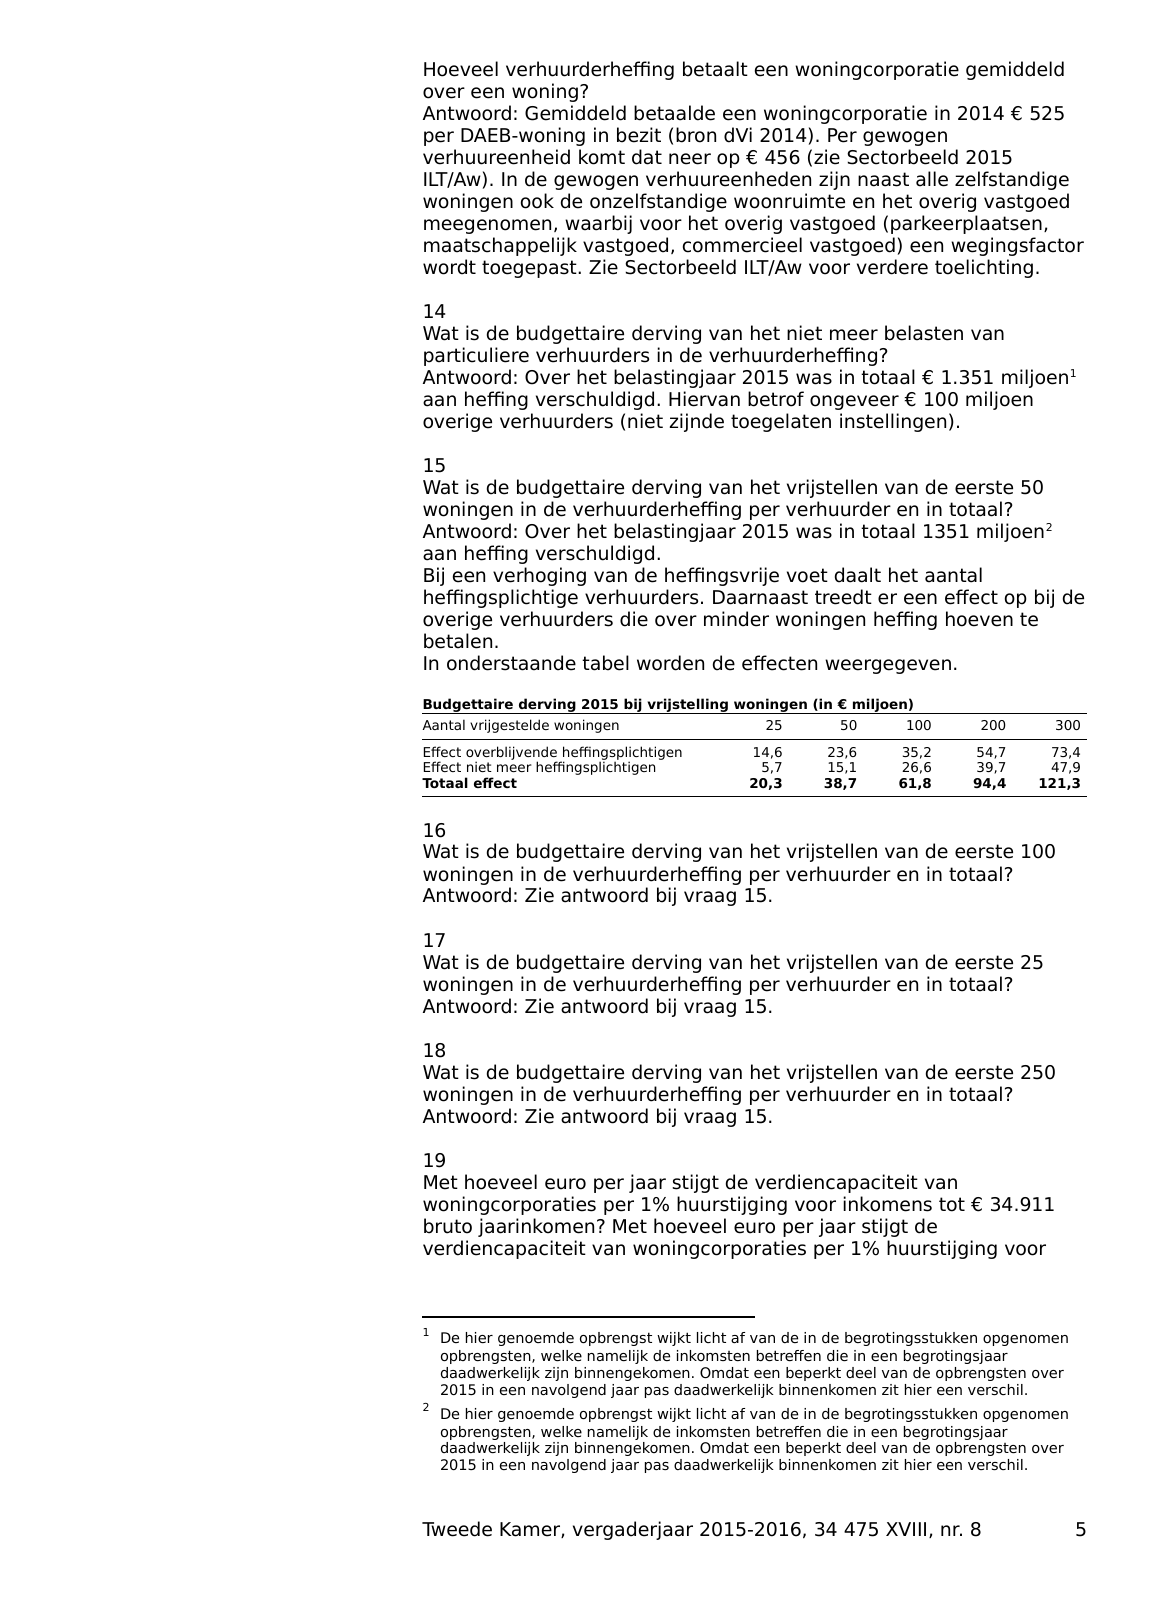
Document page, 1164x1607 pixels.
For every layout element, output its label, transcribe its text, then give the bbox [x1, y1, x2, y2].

text Met hoeveel euro per jaar stijgt de verdiencapaciteit van woningcorporaties per 1% huurstijging voor inkomens tot € 34.911 bruto jaarinkomen? Met hoeveel euro per jaar stijgt de verdiencapaciteit van woningcorporaties per 1% huurstijging voor [422, 1172, 1087, 1260]
table_cell 39,7 [938, 760, 1012, 776]
table_cell 26,6 [863, 760, 937, 776]
text Wat is de budgettaire derving van het vrijstellen van de eerste 25 woningen in de verhuurderheffing per verhuurder en in totaal? [422, 952, 1087, 996]
table_cell Effect overblijvende heffingsplichtigen [422, 740, 714, 760]
text 16 [422, 819, 1087, 841]
table_cell 38,7 [789, 776, 863, 796]
text Antwoord: Gemiddeld betaalde een woningcorporatie in 2014 € 525 per DAEB-woning in bezit (bron dVi 2014). Per gewogen verhuureenheid komt dat neer op € 456 (zie Sectorbeeld 2015 ILT/Aw). In de gewogen verhuureenheden zijn naast alle zelfstandige woningen ook de onzelfstandige woonruimte en het overig vastgoed meegenomen, waarbij voor het overig vastgoed (parkeerplaatsen, maatschappelijk vastgoed, commercieel vastgoed) een wegingsfactor wordt toegepast. Zie Sectorbeeld ILT/Aw voor verdere toelichting. [422, 103, 1087, 279]
text Antwoord: Over het belastingjaar 2015 was in totaal € 1.351 miljoen aan heffing verschuldigd. Hiervan betrof ongeveer € 100 miljoen overige verhuurders (niet zijnde toegelaten instellingen). [422, 367, 1087, 433]
table_cell 121,3 [1012, 776, 1087, 796]
table_cell 100 [863, 714, 937, 739]
text 15 [422, 455, 1087, 477]
table_cell 47,9 [1012, 760, 1087, 776]
text Wat is de budgettaire derving van het vrijstellen van de eerste 100 woningen in de verhuurderheffing per verhuurder en in totaal? [422, 841, 1087, 885]
table_cell Aantal vrijgestelde woningen [422, 714, 714, 739]
table_cell 73,4 [1012, 740, 1087, 760]
table_cell 54,7 [938, 740, 1012, 760]
text De hier genoemde opbrengst wijkt licht af van de in de begrotingsstukken opgenomen opbrengsten, welke namelijk de inkomsten betreffen die in een begrotingsjaar daadwerkelijk zijn binnengekomen. Omdat een beperkt deel van de opbrengsten over 2015 in een navolgend jaar pas daadwerkelijk binnenkomen zit hier een verschil. [422, 1402, 1087, 1474]
table_cell 50 [789, 714, 863, 739]
text De hier genoemde opbrengst wijkt licht af van de in de begrotingsstukken opgenomen opbrengsten, welke namelijk de inkomsten betreffen die in een begrotingsjaar daadwerkelijk zijn binnengekomen. Omdat een beperkt deel van de opbrengsten over 2015 in een navolgend jaar pas daadwerkelijk binnenkomen zit hier een verschil. [422, 1326, 1087, 1399]
text 14 [422, 301, 1087, 323]
table_cell 5,7 [714, 760, 788, 776]
text Wat is de budgettaire derving van het vrijstellen van de eerste 250 woningen in de verhuurderheffing per verhuurder en in totaal? [422, 1062, 1087, 1106]
table_cell 35,2 [863, 740, 937, 760]
table_cell 23,6 [789, 740, 863, 760]
table_header Budgettaire derving 2015 bij vrijstelling woningen (in € miljoen) [422, 697, 1087, 712]
text Hoeveel verhuurderheffing betaalt een woningcorporatie gemiddeld over een woning? [422, 59, 1087, 103]
table_cell 14,6 [714, 740, 788, 760]
table_cell Effect niet meer heffingsplichtigen [422, 760, 714, 776]
table_cell 25 [714, 714, 788, 739]
table_cell 15,1 [789, 760, 863, 776]
text In onderstaande tabel worden de effecten weergegeven. [422, 653, 1087, 675]
table_cell 300 [1012, 714, 1087, 739]
text 19 [422, 1150, 1087, 1172]
text Wat is de budgettaire derving van het niet meer belasten van particuliere verhuurders in de verhuurderheffing? [422, 323, 1087, 367]
table_cell 200 [938, 714, 1012, 739]
text 17 [422, 929, 1087, 952]
table_cell 94,4 [938, 776, 1012, 796]
text Antwoord: Zie antwoord bij vraag 15. [422, 885, 1087, 907]
table_cell Totaal effect [422, 776, 714, 796]
text Antwoord: Zie antwoord bij vraag 15. [422, 1106, 1087, 1128]
text Bij een verhoging van de heffingsvrije voet daalt het aantal heffingsplichtige verhuurders. Daarnaast treedt er een effect op bij de overige verhuurders die over minder woningen heffing hoeven te betalen. [422, 565, 1087, 653]
text Antwoord: Over het belastingjaar 2015 was in totaal 1351 miljoen aan heffing verschuldigd. [422, 521, 1087, 565]
table_cell 61,8 [863, 776, 937, 796]
text Wat is de budgettaire derving van het vrijstellen van de eerste 50 woningen in de verhuurderheffing per verhuurder en in totaal? [422, 477, 1087, 521]
text Antwoord: Zie antwoord bij vraag 15. [422, 996, 1087, 1017]
text 18 [422, 1040, 1087, 1062]
table_cell 20,3 [714, 776, 788, 796]
